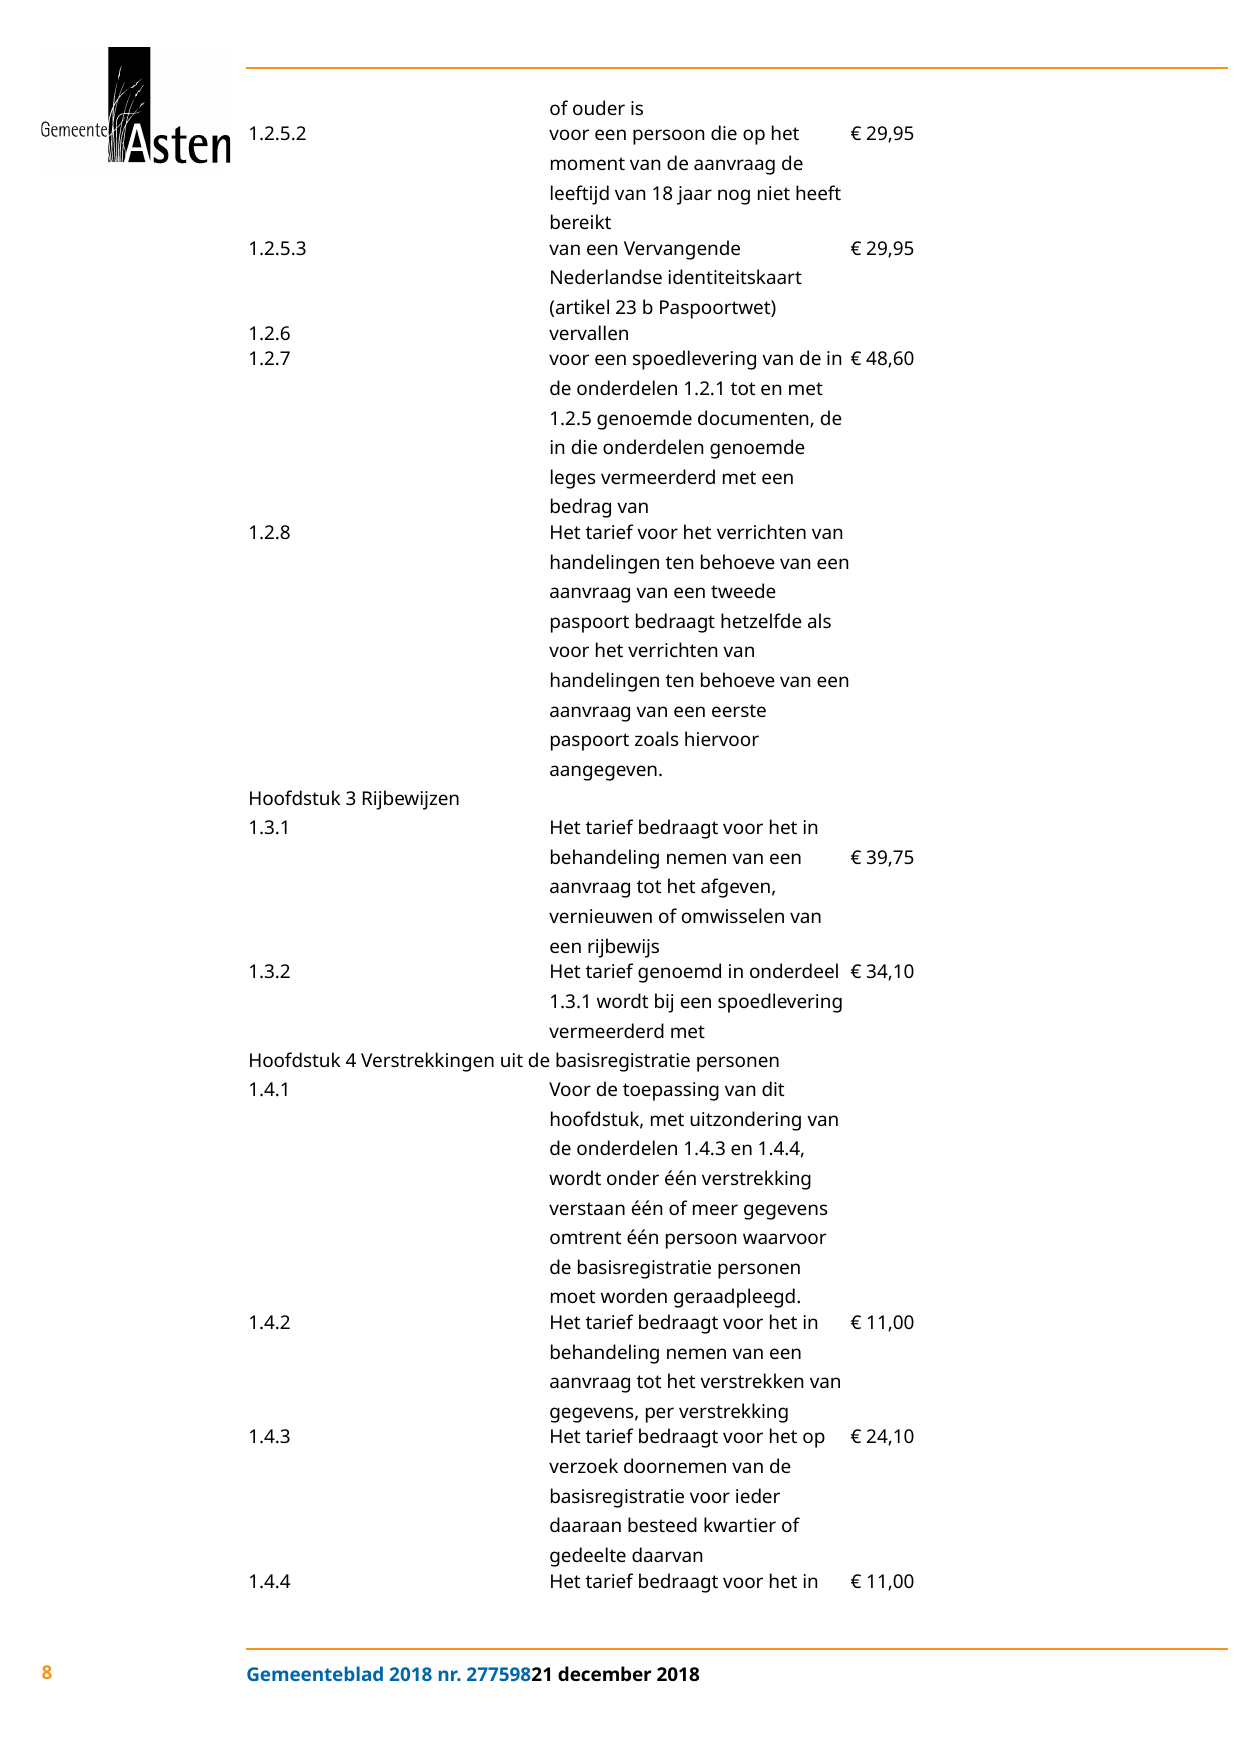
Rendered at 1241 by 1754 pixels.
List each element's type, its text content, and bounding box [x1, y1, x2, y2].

table_cell € 34,10 [850, 959, 1152, 1043]
table_cell Het tarief voor het verrichten van handelingen ten behoeve van een aanvraag van een tweede paspoort bedraagt hetzelfde als voor het verrichten van handelingen ten behoeve van een aanvraag van een eerste paspoort zoals hiervoor aangegeven. [549, 519, 850, 782]
table_cell 1.4.2 [248, 1309, 549, 1424]
text Hoofdstuk 4 Verstrekkingen uit de basisregistratie personen [248, 1047, 1152, 1072]
table_cell Het tarief bedraagt voor het in behandeling nemen van een aanvraag tot het verstrekken van gegevens, per verstrekking [549, 1309, 850, 1424]
table_header [850, 1076, 1152, 1309]
table_cell vervallen [549, 320, 850, 346]
table_cell 1.2.8 [248, 519, 549, 782]
table_cell € 29,95 [850, 235, 1152, 320]
table_cell 1.2.5.2 [248, 121, 549, 235]
table_cell of ouder is [549, 95, 850, 121]
table_cell Het tarief bedraagt voor het op verzoek doornemen van de basisregistratie voor ieder daaraan besteed kwartier of gedeelte daarvan [549, 1424, 850, 1568]
table_header Het tarief bedraagt voor het in behandeling nemen van een aanvraag tot het afgeven, vernieuwen of omwisselen van een rijbewijs [549, 815, 850, 959]
table_cell [850, 519, 1152, 782]
table_cell € 29,95 [850, 121, 1152, 235]
table_cell voor een persoon die op het moment van de aanvraag de leeftijd van 18 jaar nog niet heeft bereikt [549, 121, 850, 235]
table_cell € 11,00 [850, 1568, 1152, 1593]
table_cell € 48,60 [850, 346, 1152, 519]
table_header 1.3.1 [248, 815, 549, 959]
table_cell voor een spoedlevering van de in de onderdelen 1.2.1 tot en met 1.2.5 genoemde documenten, de in die onderdelen genoemde leges vermeerderd met een bedrag van [549, 346, 850, 519]
table_header € 39,75 [850, 815, 1152, 959]
table_cell € 24,10 [850, 1424, 1152, 1568]
table_cell 1.2.5.3 [248, 235, 549, 320]
table_cell [248, 95, 549, 121]
table_cell [850, 95, 1152, 121]
table_header 1.4.1 [248, 1076, 549, 1309]
table_cell van een Vervangende Nederlandse identiteitskaart (artikel 23 b Paspoortwet) [549, 235, 850, 320]
table_cell 1.3.2 [248, 959, 549, 1043]
table_cell Het tarief genoemd in onderdeel 1.3.1 wordt bij een spoedlevering vermeerderd met [549, 959, 850, 1043]
table_cell Het tarief bedraagt voor het in [549, 1568, 850, 1593]
table_cell 1.4.4 [248, 1568, 549, 1593]
text Hoofdstuk 3 Rijbewijzen [248, 785, 1152, 811]
table_cell 1.2.7 [248, 346, 549, 519]
table_header Voor de toepassing van dit hoofdstuk, met uitzondering van de onderdelen 1.4.3 en 1.4.4, wordt onder één verstrekking verstaan één of meer gegevens omtrent één persoon waarvoor de basisregistratie personen moet worden geraadpleegd. [549, 1076, 850, 1309]
table_cell [850, 320, 1152, 346]
table_cell 1.2.6 [248, 320, 549, 346]
table_cell 1.4.3 [248, 1424, 549, 1568]
picture [41, 47, 231, 172]
table_cell € 11,00 [850, 1309, 1152, 1424]
